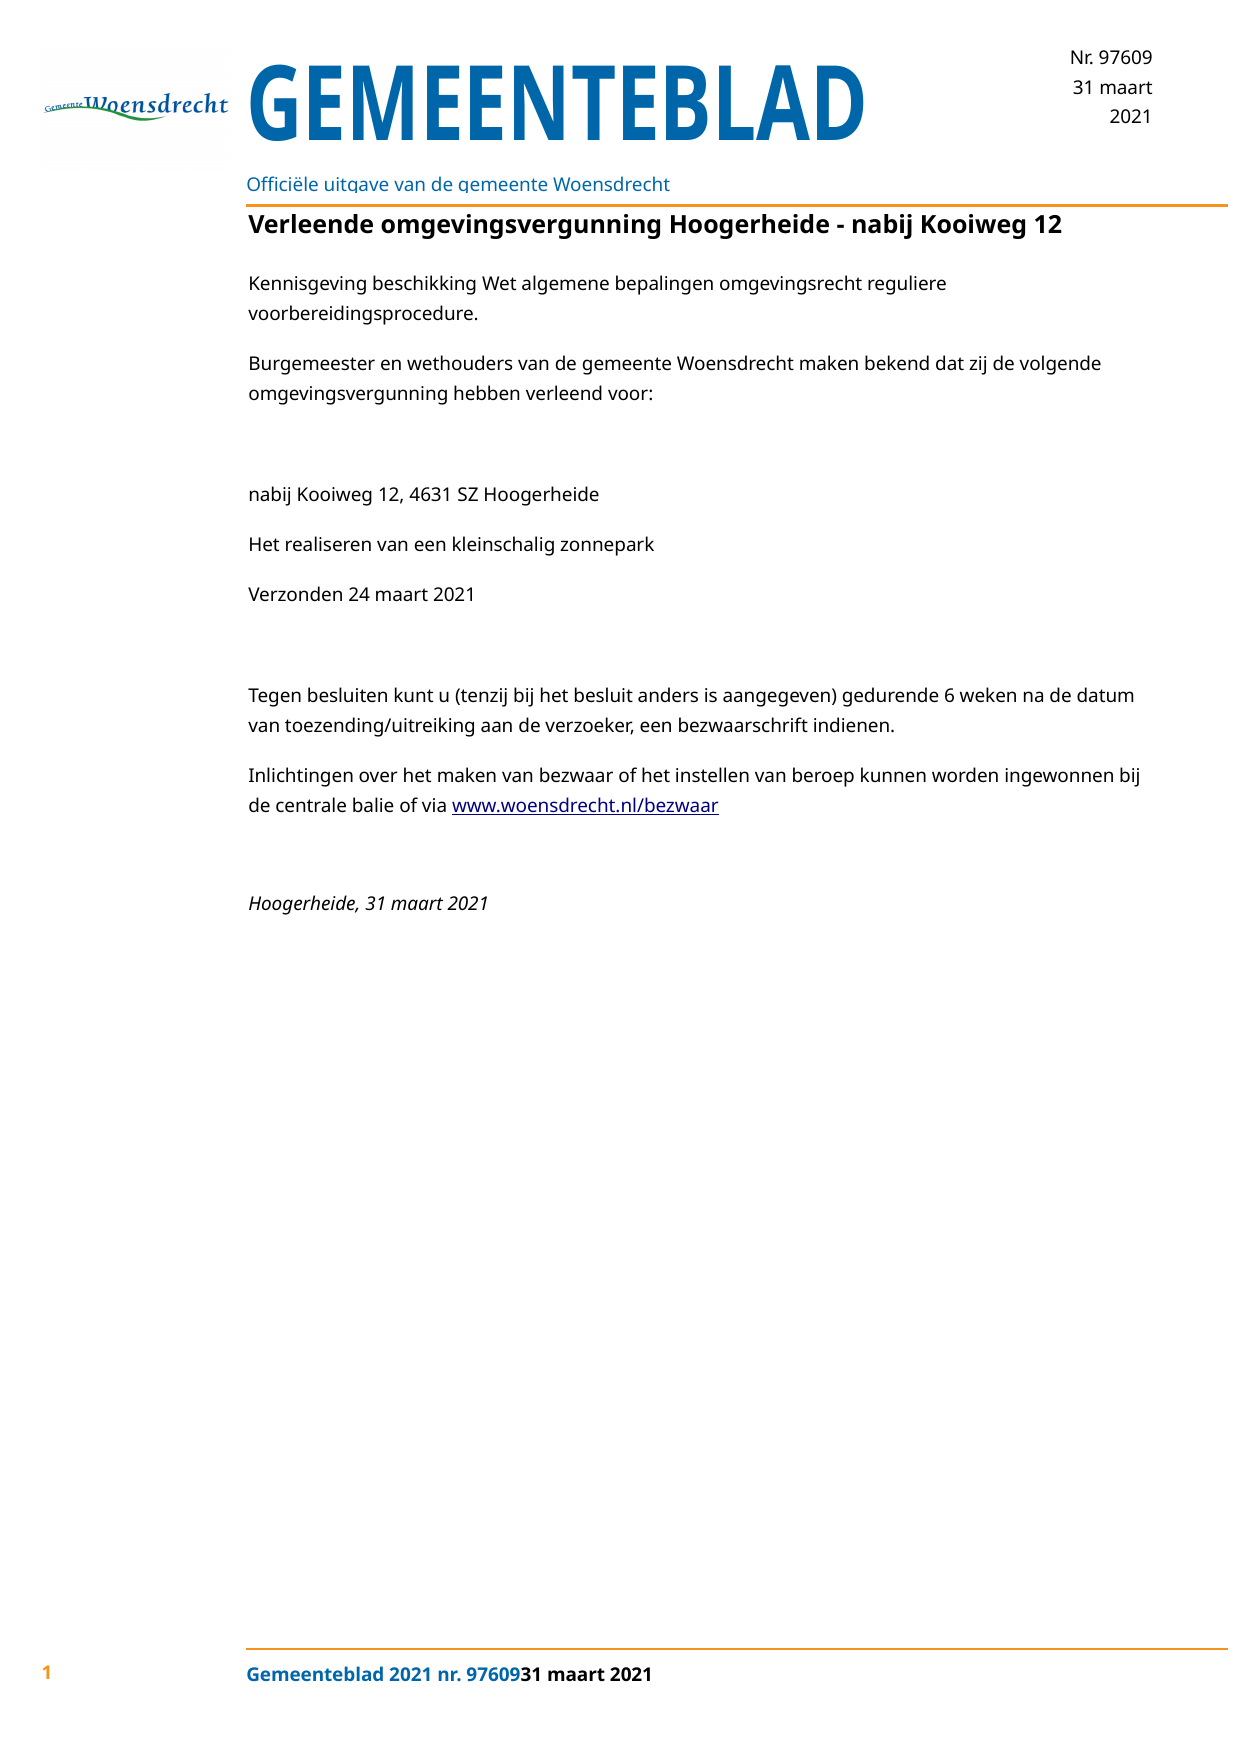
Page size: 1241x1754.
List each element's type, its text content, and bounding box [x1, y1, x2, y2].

text Tegen besluiten kunt u (tenzij bij het besluit anders is aangegeven) gedurende 6 weken na de datum van toezending/uitreiking aan de verzoeker, een bezwaarschrift indienen. [248, 682, 1152, 738]
picture [41, 47, 231, 172]
text Kennisgeving beschikking Wet algemene bepalingen omgevingsrecht reguliere voorbereidingsprocedure. [248, 270, 1152, 326]
text Burgemeester en wethouders van de gemeente Woensdrecht maken bekend dat zij de volgende omgevingsvergunning hebben verleend voor: [248, 350, 1152, 406]
text nabij Kooiweg 12, 4631 SZ Hoogerheide [248, 481, 1152, 506]
text Hoogerheide, 31 maart 2021 [248, 890, 1152, 916]
text Verzonden 24 maart 2021 [248, 582, 1152, 607]
text Het realiseren van een kleinschalig zonnepark [248, 531, 1152, 557]
text Inlichtingen over het maken van bezwaar of het instellen van beroep kunnen worden ingewonnen bij de centrale balie of via www.woensdrecht.nl/bezwaar [248, 762, 1152, 818]
text Verleende omgevingsvergunning Hoogerheide - nabij Kooiweg 12 [248, 207, 1152, 241]
